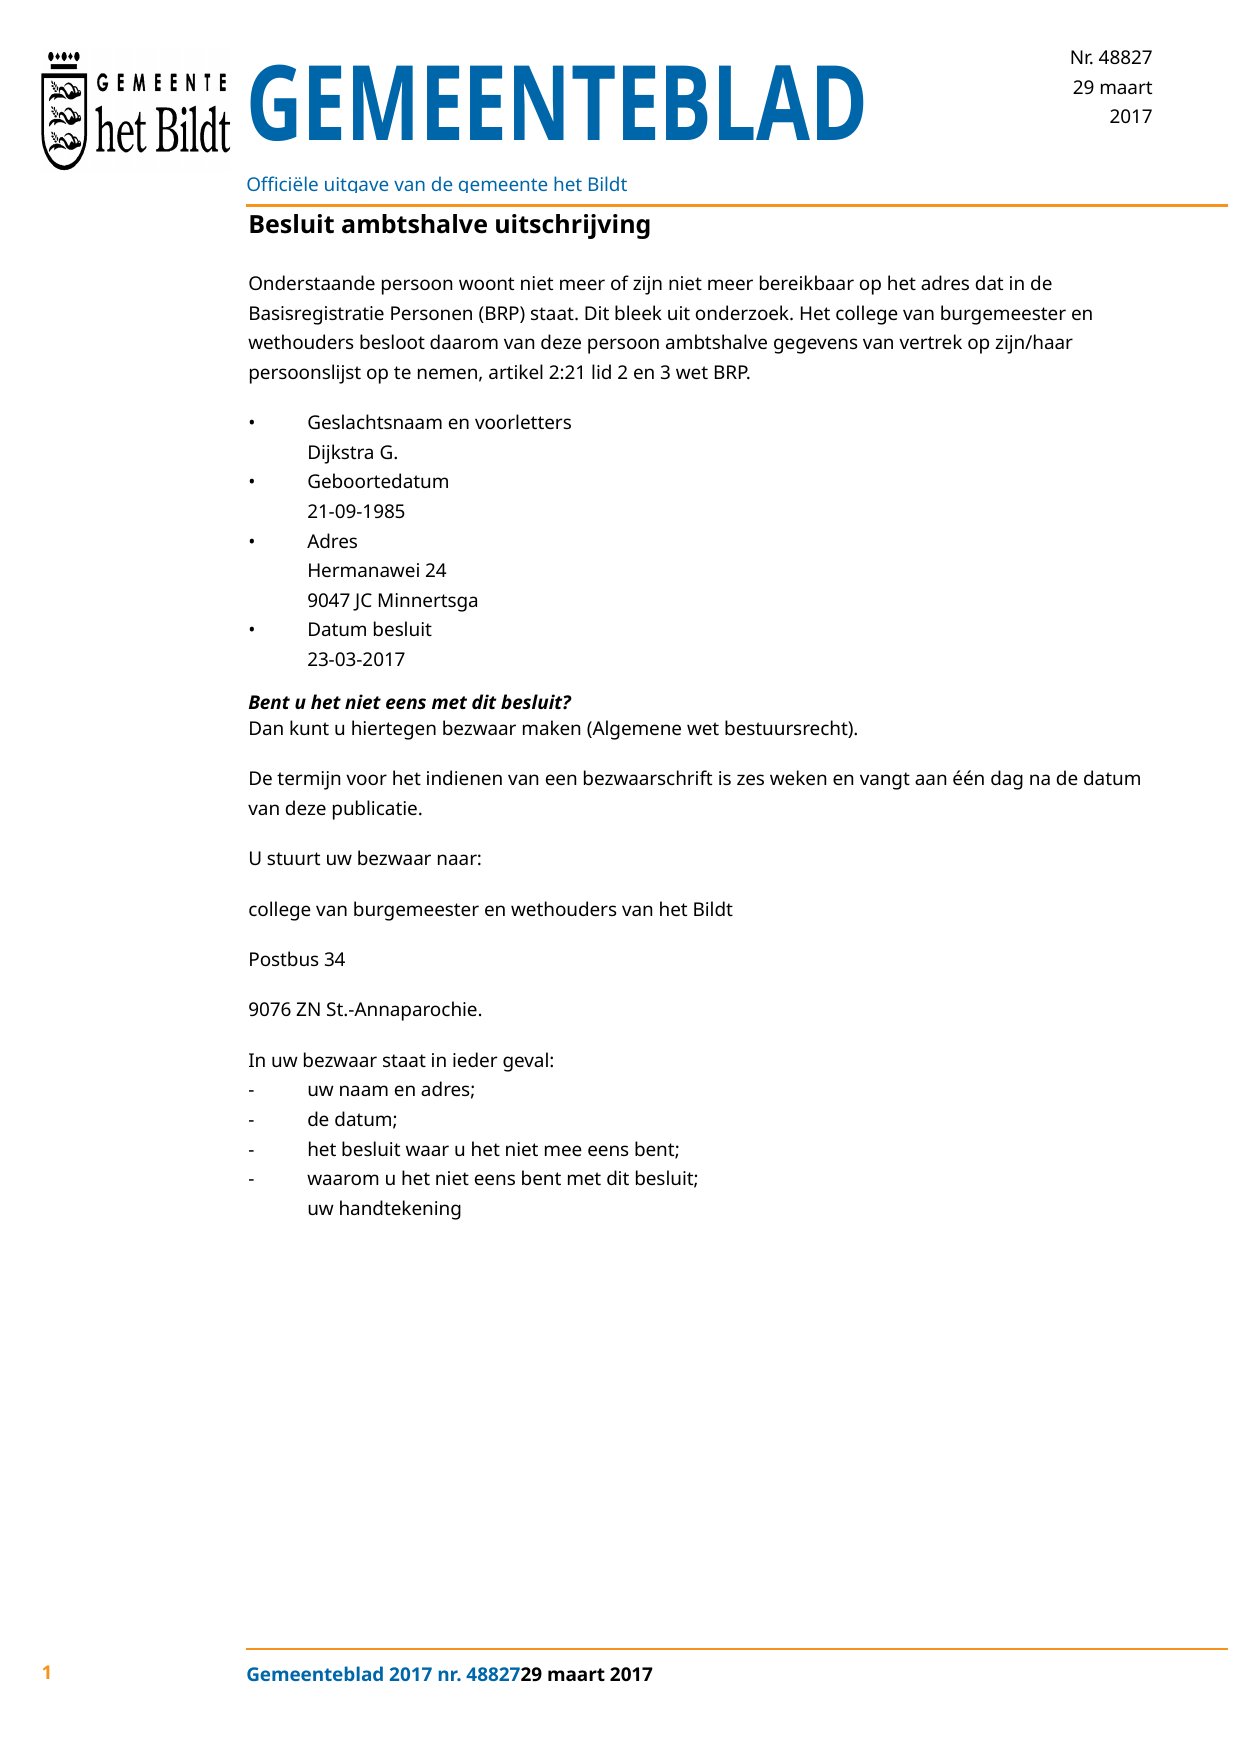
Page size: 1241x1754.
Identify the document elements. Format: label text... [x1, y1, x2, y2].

text In uw bezwaar staat in ieder geval: [248, 1047, 1152, 1073]
list het besluit waar u het niet mee eens bent; [248, 1136, 1152, 1162]
text college van burgemeester en wethouders van het Bildt [248, 896, 1152, 922]
text 9076 ZN St.-Annaparochie. [248, 997, 1152, 1022]
list Datum besluit [248, 617, 1152, 642]
text Bent u het niet eens met dit besluit? [248, 689, 1152, 715]
list uw naam en adres; [248, 1077, 1152, 1102]
text De termijn voor het indienen van een bezwaarschrift is zes weken en vangt aan één dag na de datum van deze publicatie. [248, 765, 1152, 821]
picture [41, 47, 231, 172]
list 23-03-2017 [248, 646, 1152, 672]
list de datum; [248, 1106, 1152, 1132]
text Onderstaande persoon woont niet meer of zijn niet meer bereikbaar op het adres dat in de Basisregistratie Personen (BRP) staat. Dit bleek uit onderzoek. Het college van burgemeester en wethouders besloot daarom van deze persoon ambtshalve gegevens van vertrek op zijn/haar persoonslijst op te nemen, artikel 2:21 lid 2 en 3 wet BRP. [248, 270, 1152, 385]
text U stuurt uw bezwaar naar: [248, 845, 1152, 871]
text Besluit ambtshalve uitschrijving [248, 207, 1152, 241]
list Dijkstra G. [248, 439, 1152, 465]
list Hermanawei 24 [248, 557, 1152, 583]
list Adres [248, 528, 1152, 553]
list Geslachtsnaam en voorletters [248, 409, 1152, 435]
list 21-09-1985 [248, 498, 1152, 524]
list Geboortedatum [248, 469, 1152, 494]
list waarom u het niet eens bent met dit besluit; [248, 1165, 1152, 1191]
list uw handtekening [248, 1195, 1152, 1221]
list 9047 JC Minnertsga [248, 587, 1152, 613]
text Postbus 34 [248, 946, 1152, 972]
text Dan kunt u hiertegen bezwaar maken (Algemene wet bestuursrecht). [248, 715, 1152, 741]
